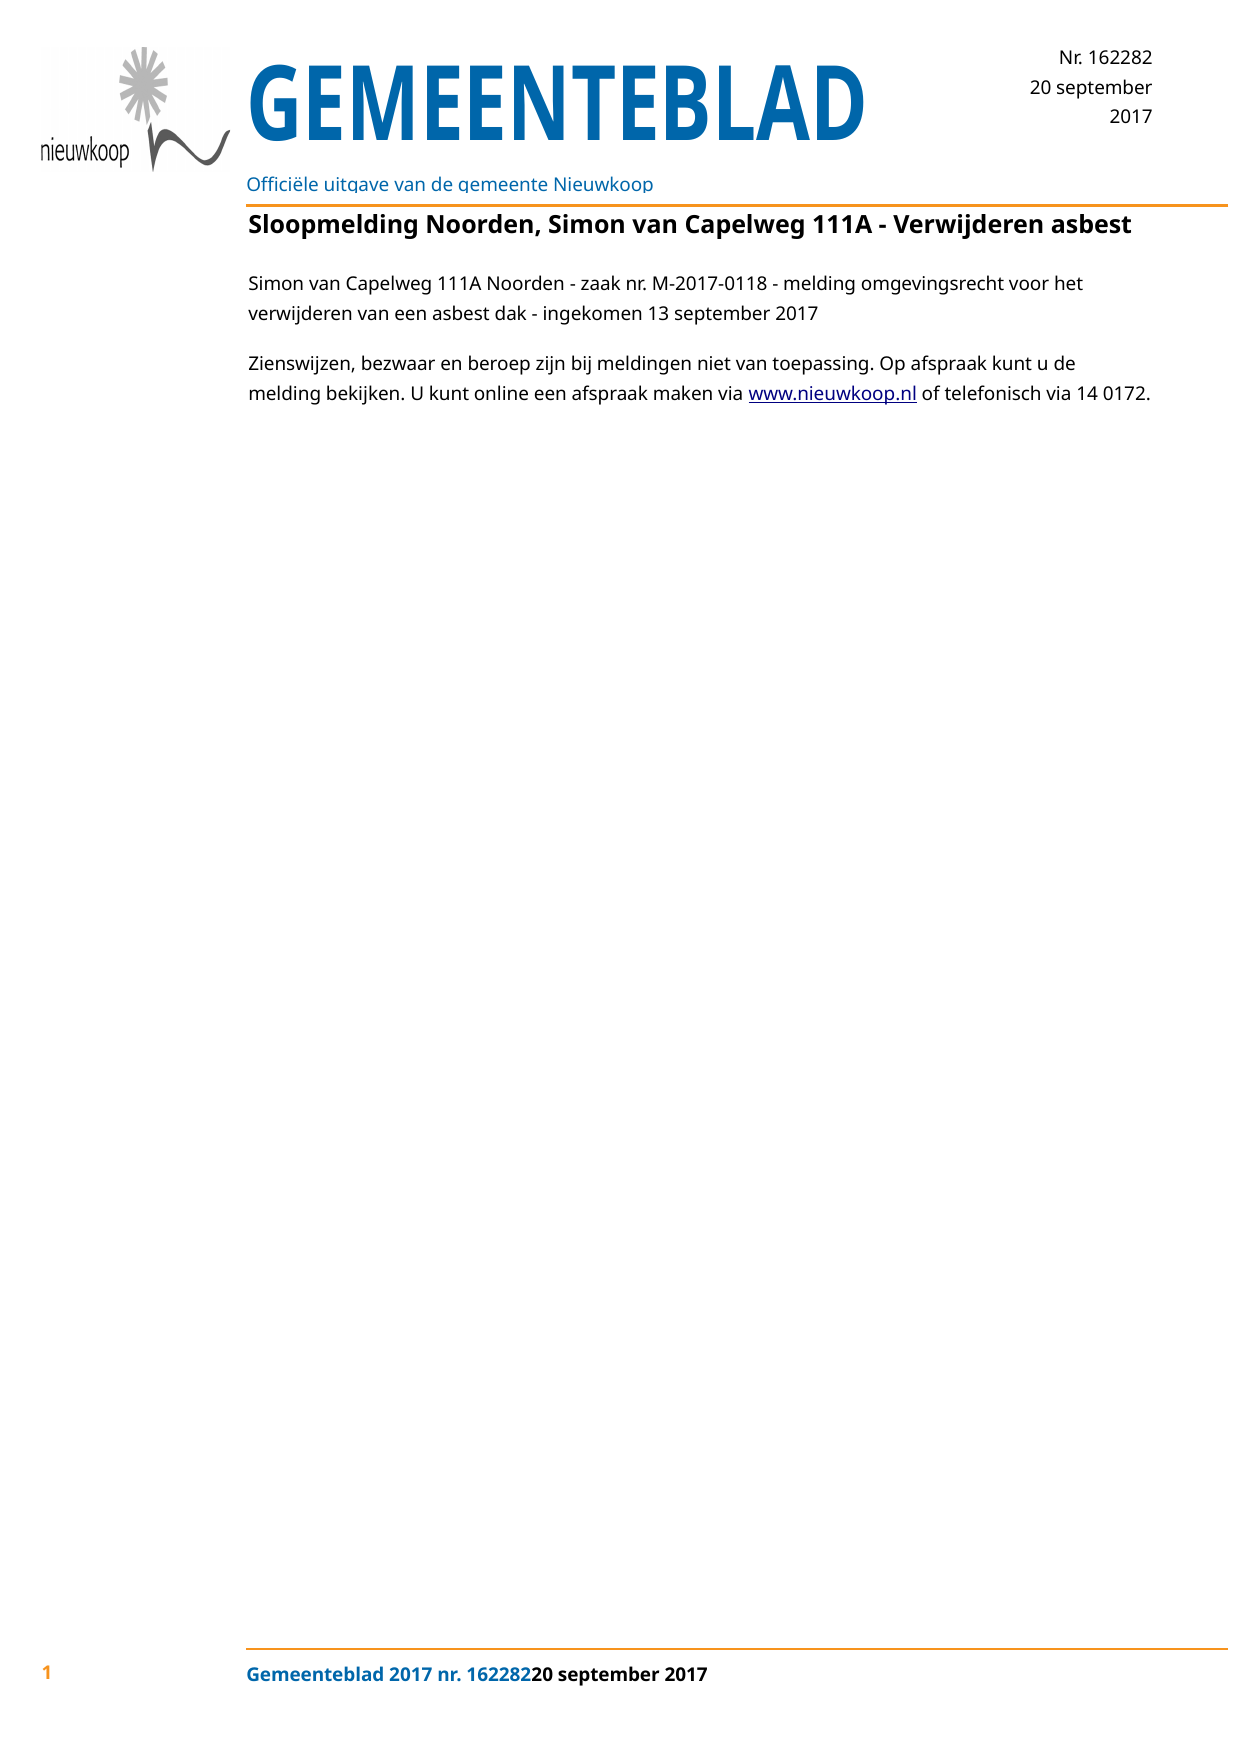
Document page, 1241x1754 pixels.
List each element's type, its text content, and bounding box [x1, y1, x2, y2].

text Simon van Capelweg 111A Noorden - zaak nr. M-2017-0118 - melding omgevingsrecht voor het verwijderen van een asbest dak - ingekomen 13 september 2017 [248, 270, 1152, 326]
picture [41, 47, 231, 172]
text Zienswijzen, bezwaar en beroep zijn bij meldingen niet van toepassing. Op afspraak kunt u de melding bekijken. U kunt online een afspraak maken via www.nieuwkoop.nl of telefonisch via 14 0172. [248, 350, 1152, 406]
text Sloopmelding Noorden, Simon van Capelweg 111A - Verwijderen asbest [248, 207, 1152, 241]
